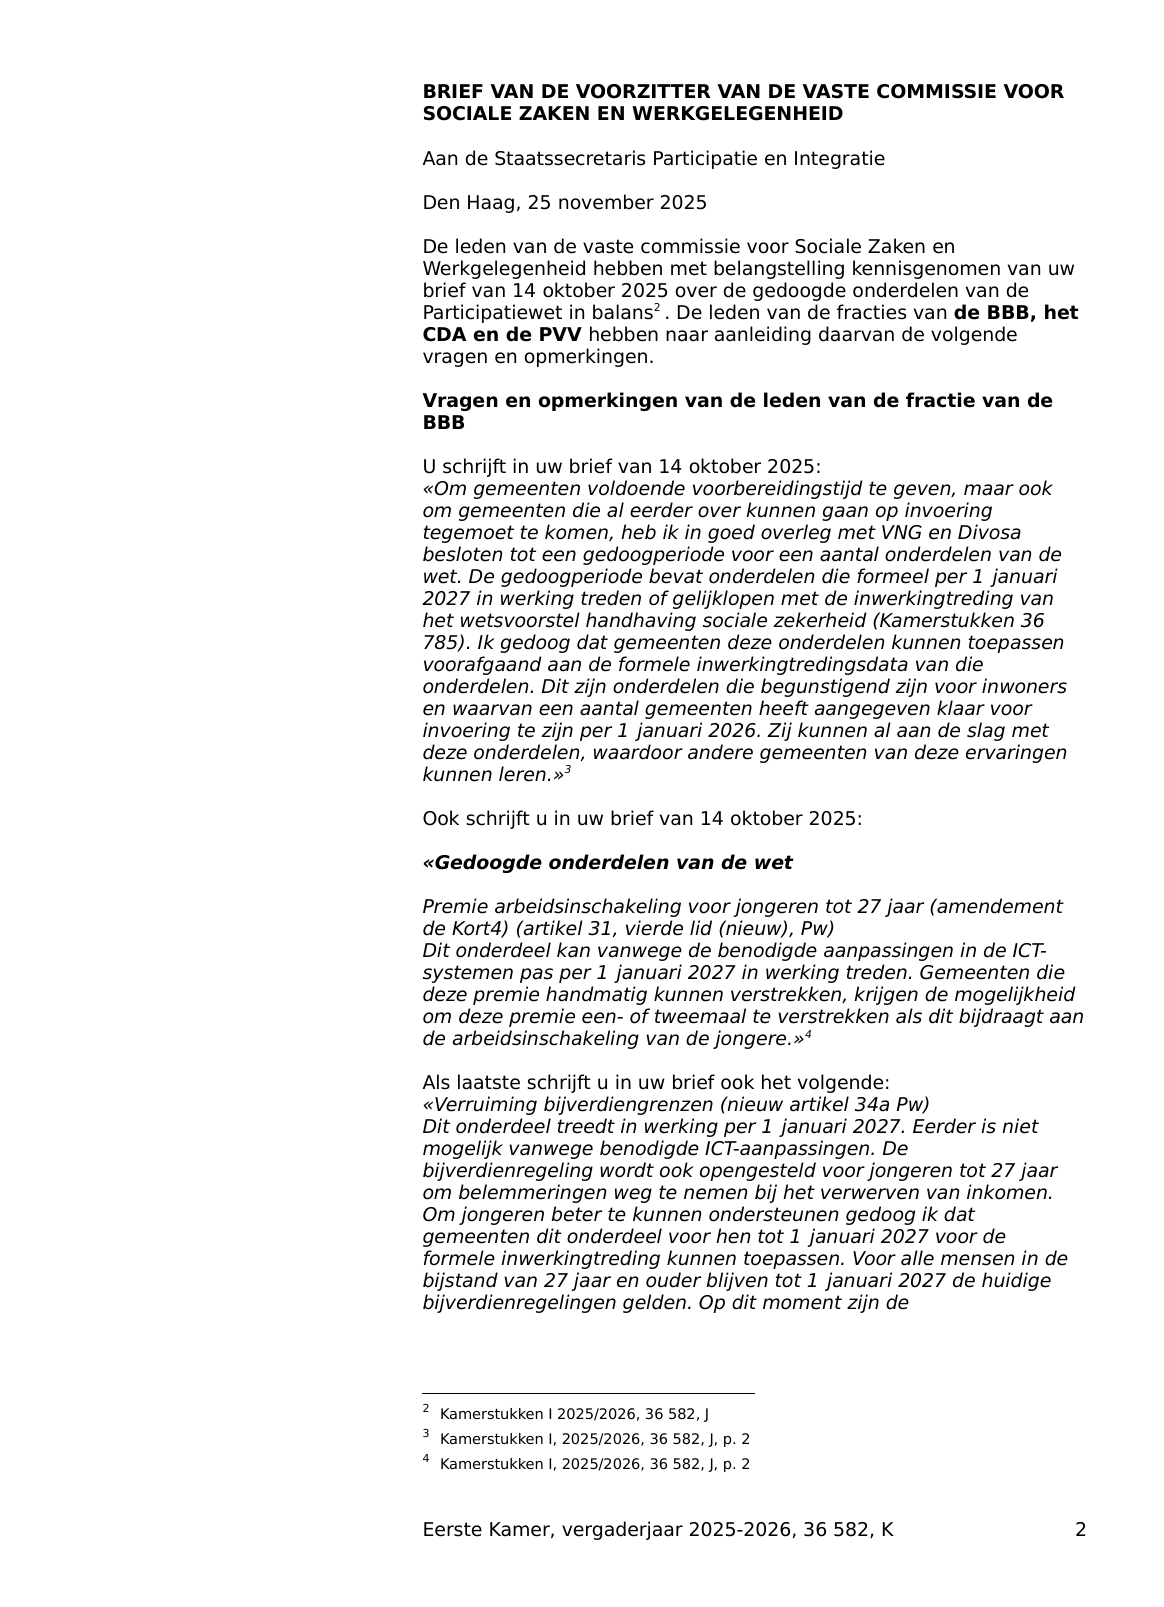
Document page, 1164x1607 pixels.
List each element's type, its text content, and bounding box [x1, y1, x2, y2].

text Kamerstukken I, 2025/2026, 36 582, J, p. 2 [422, 1452, 1087, 1474]
text «Om gemeenten voldoende voorbereidingstijd te geven, maar ook om gemeenten die al eerder over kunnen gaan op invoering tegemoet te komen, heb ik in goed overleg met VNG en Divosa besloten tot een gedoogperiode voor een aantal onderdelen van de wet. De gedoogperiode bevat onderdelen die formeel per 1 januari 2027 in werking treden of gelijklopen met de inwerkingtreding van het wetsvoorstel handhaving sociale zekerheid (Kamerstukken 36 785). Ik gedoog dat gemeenten deze onderdelen kunnen toepassen voorafgaand aan de formele inwerkingtredingsdata van die onderdelen. Dit zijn onderdelen die begunstigend zijn voor inwoners en waarvan een aantal gemeenten heeft aangegeven klaar voor invoering te zijn per 1 januari 2026. Zij kunnen al aan de slag met deze onderdelen, waardoor andere gemeenten van deze ervaringen kunnen leren.» [422, 478, 1087, 786]
text Kamerstukken I, 2025/2026, 36 582, J, p. 2 [422, 1427, 1087, 1449]
text Aan de Staatssecretaris Participatie en Integratie [422, 147, 1087, 169]
text U schrijft in uw brief van 14 oktober 2025: [422, 456, 1087, 478]
text Premie arbeidsinschakeling voor jongeren tot 27 jaar (amendement de Kort4) (artikel 31, vierde lid (nieuw), Pw) [422, 896, 1087, 940]
text Den Haag, 25 november 2025 [422, 192, 1087, 213]
text Ook schrijft u in uw brief van 14 oktober 2025: [422, 808, 1087, 830]
text Dit onderdeel kan vanwege de benodigde aanpassingen in de ICT-systemen pas per 1 januari 2027 in werking treden. Gemeenten die deze premie handmatig kunnen verstrekken, krijgen de mogelijkheid om deze premie een- of tweemaal te verstrekken als dit bijdraagt aan de arbeidsinschakeling van de jongere.» [422, 940, 1087, 1050]
text De leden van de vaste commissie voor Sociale Zaken en Werkgelegenheid hebben met belangstelling kennisgenomen van uw brief van 14 oktober 2025 over de gedoogde onderdelen van de Participatiewet in balans. De leden van de fracties van de BBB, het CDA en de PVV hebben naar aanleiding daarvan de volgende vragen en opmerkingen. [422, 236, 1087, 368]
subtitle Vragen en opmerkingen van de leden van de fractie van de BBB [422, 390, 1087, 434]
subtitle BRIEF VAN DE VOORZITTER VAN DE VASTE COMMISSIE VOOR SOCIALE ZAKEN EN WERKGELEGENHEID [422, 81, 1087, 125]
text «Verruiming bijverdiengrenzen (nieuw artikel 34a Pw) [422, 1094, 1087, 1116]
text Dit onderdeel treedt in werking per 1 januari 2027. Eerder is niet mogelijk vanwege benodigde ICT-aanpassingen. De bijverdienregeling wordt ook opengesteld voor jongeren tot 27 jaar om belemmeringen weg te nemen bij het verwerven van inkomen. Om jongeren beter te kunnen ondersteunen gedoog ik dat gemeenten dit onderdeel voor hen tot 1 januari 2027 voor de formele inwerkingtreding kunnen toepassen. Voor alle mensen in de bijstand van 27 jaar en ouder blijven tot 1 januari 2027 de huidige bijverdienregelingen gelden. Op dit moment zijn de [422, 1116, 1087, 1314]
subtitle «Gedoogde onderdelen van de wet [422, 852, 1087, 874]
text Als laatste schrijft u in uw brief ook het volgende: [422, 1072, 1087, 1094]
text Kamerstukken I 2025/2026, 36 582, J [422, 1402, 1087, 1424]
